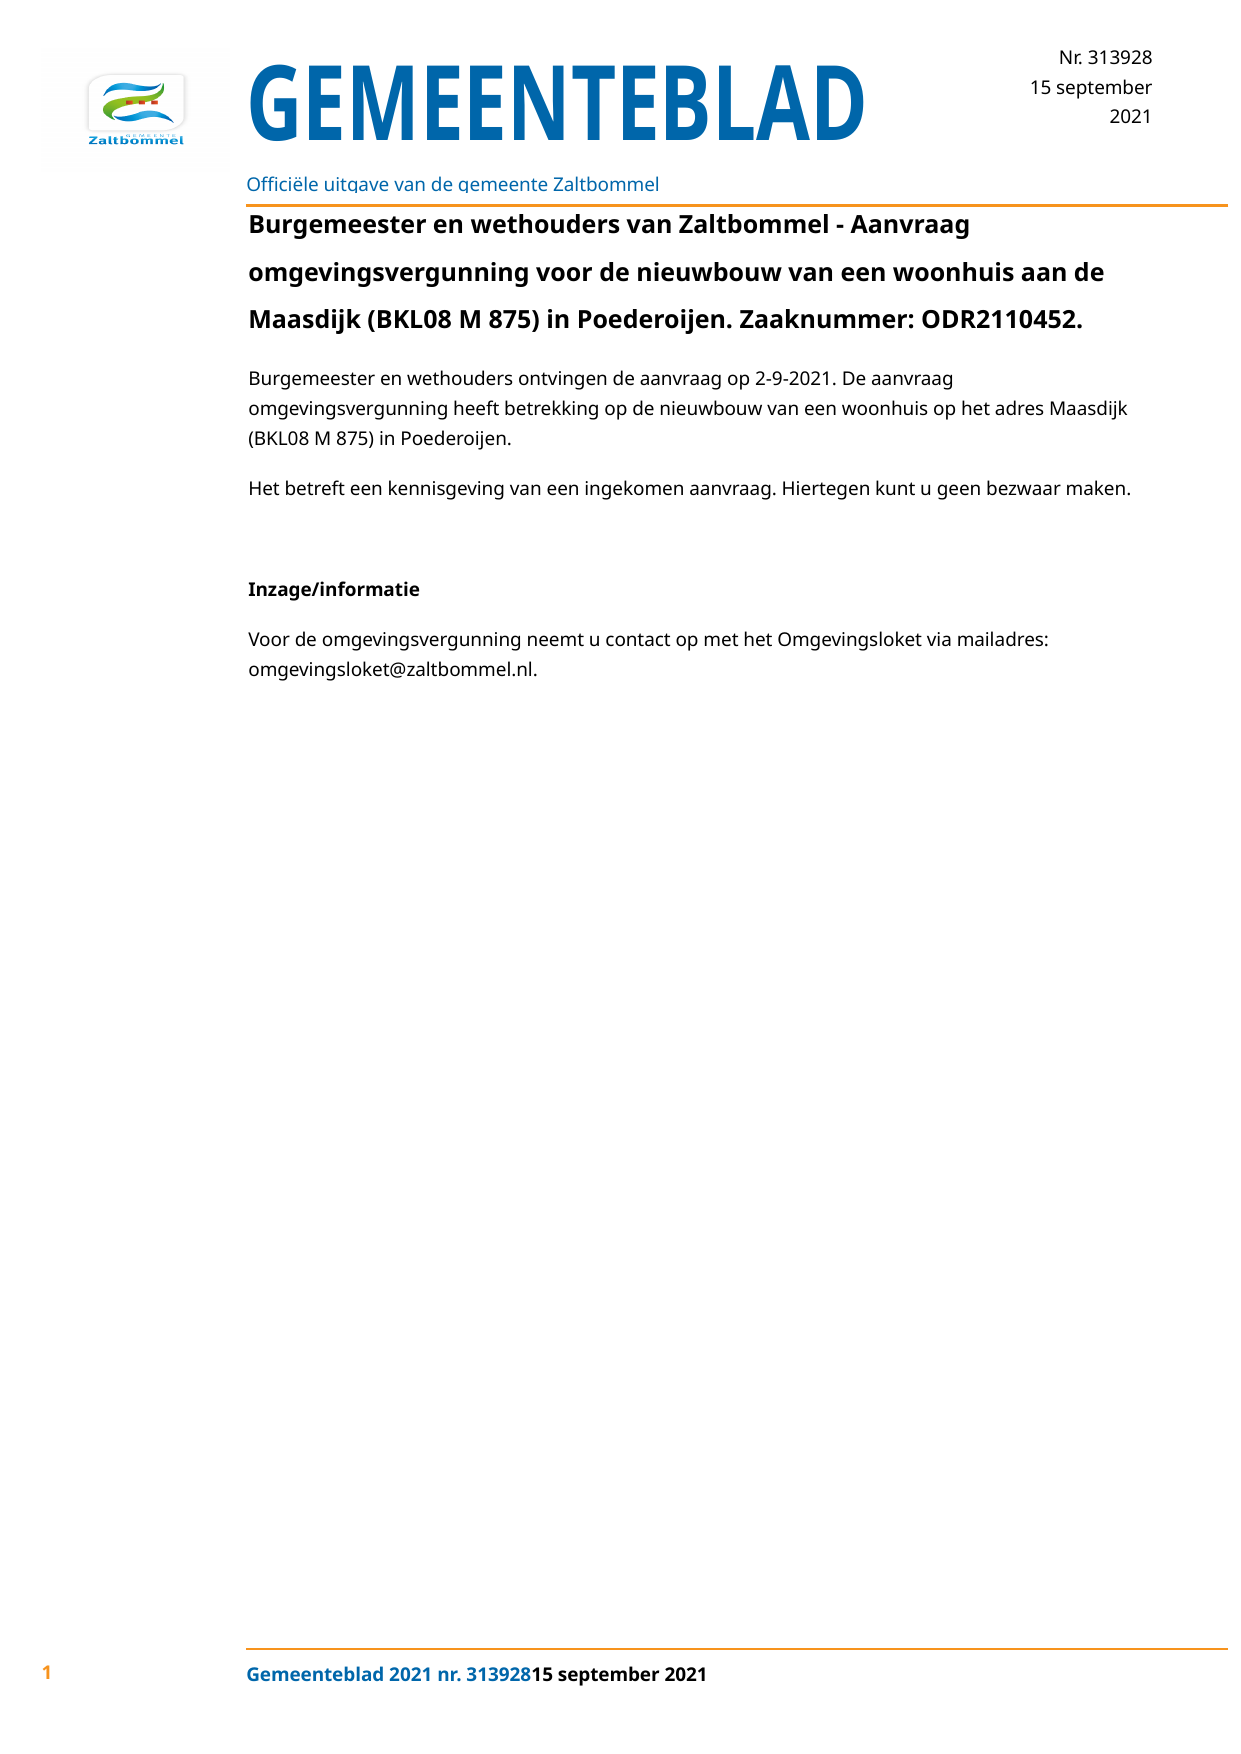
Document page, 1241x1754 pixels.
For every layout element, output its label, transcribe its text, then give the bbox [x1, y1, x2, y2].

text Burgemeester en wethouders van Zaltbommel - Aanvraag omgevingsvergunning voor de nieuwbouw van een woonhuis aan de Maasdijk (BKL08 M 875) in Poederoijen. Zaaknummer: ODR2110452. [248, 207, 1152, 336]
text Voor de omgevingsvergunning neemt u contact op met het Omgevingsloket via mailadres: omgevingsloket@zaltbommel.nl. [248, 626, 1152, 682]
picture [41, 47, 231, 172]
text Burgemeester en wethouders ontvingen de aanvraag op 2-9-2021. De aanvraag omgevingsvergunning heeft betrekking op de nieuwbouw van een woonhuis op het adres Maasdijk (BKL08 M 875) in Poederoijen. [248, 366, 1152, 450]
text Het betreft een kennisgeving van een ingekomen aanvraag. Hiertegen kunt u geen bezwaar maken. [248, 475, 1152, 501]
text Inzage/informatie [248, 576, 1152, 602]
